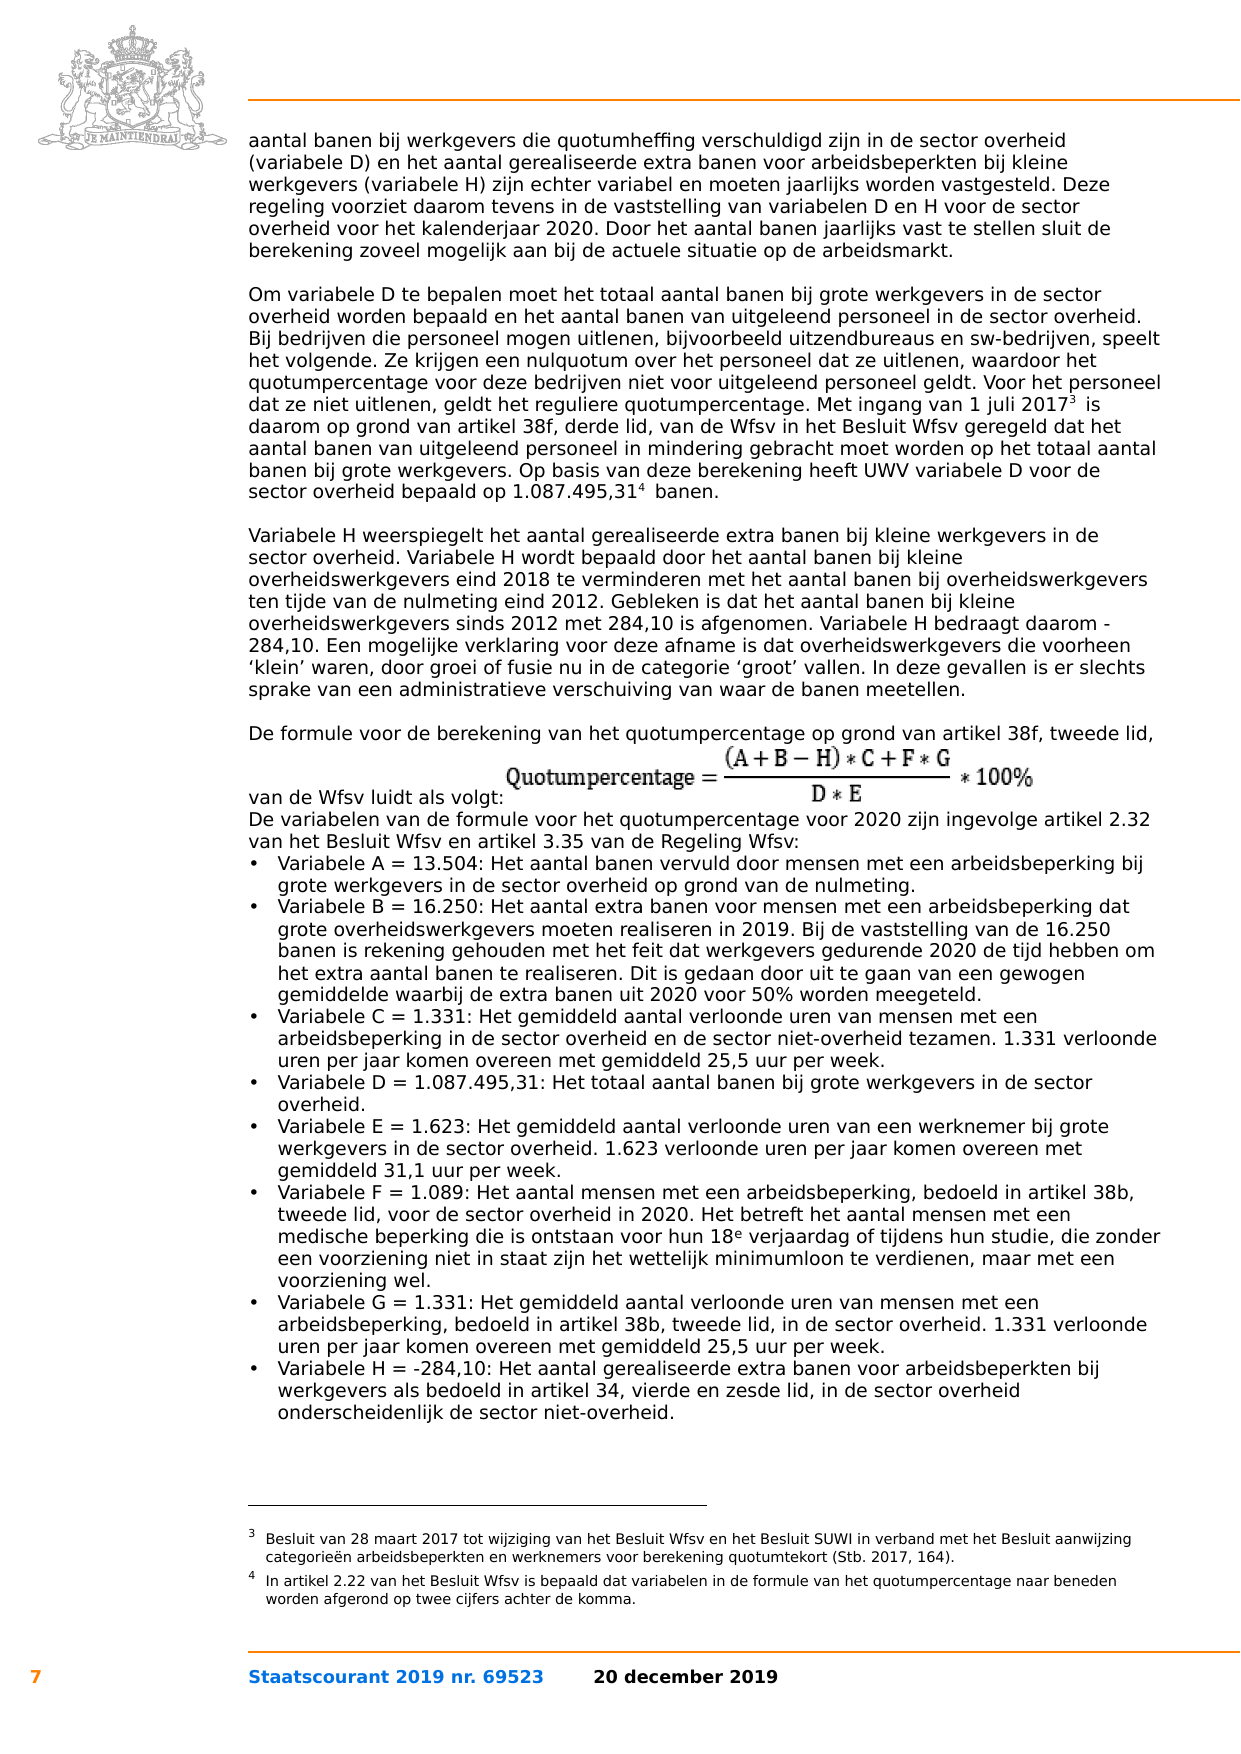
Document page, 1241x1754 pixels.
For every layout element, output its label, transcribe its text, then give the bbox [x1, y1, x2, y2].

text Om variabele D te bepalen moet het totaal aantal banen bij grote werkgevers in de sector overheid worden bepaald en het aantal banen van uitgeleend personeel in de sector overheid. Bij bedrijven die personeel mogen uitlenen, bijvoorbeeld uitzendbureaus en sw-bedrijven, speelt het volgende. Ze krijgen een nulquotum over het personeel dat ze uitlenen, waardoor het quotumpercentage voor deze bedrijven niet voor uitgeleend personeel geldt. Voor het personeel dat ze niet uitlenen, geldt het reguliere quotumpercentage. Met ingang van 1 juli 2017 is daarom op grond van artikel 38f, derde lid, van de Wfsv in het Besluit Wfsv geregeld dat het aantal banen van uitgeleend personeel in mindering gebracht moet worden op het totaal aantal banen bij grote werkgevers. Op basis van deze berekening heeft UWV variabele D voor de sector overheid bepaald op 1.087.495,31 banen. [248, 284, 1163, 503]
text • Variabele E = 1.623: Het gemiddeld aantal verloonde uren van een werknemer bij grote werkgevers in de sector overheid. 1.623 verloonde uren per jaar komen overeen met gemiddeld 31,1 uur per week. [248, 1116, 1163, 1182]
text De formule voor de berekening van het quotumpercentage op grond van artikel 38f, tweede lid, van de Wfsv luidt als volgt: [248, 723, 1163, 808]
text • Variabele F = 1.089: Het aantal mensen met een arbeidsbeperking, bedoeld in artikel 38b, tweede lid, voor de sector overheid in 2020. Het betreft het aantal mensen met een medische beperking die is ontstaan voor hun 18e verjaardag of tijdens hun studie, die zonder een voorziening niet in staat zijn het wettelijk minimumloon te verdienen, maar met een voorziening wel. [248, 1182, 1163, 1292]
text • Variabele H = -284,10: Het aantal gerealiseerde extra banen voor arbeidsbeperkten bij werkgevers als bedoeld in artikel 34, vierde en zesde lid, in de sector overheid onderscheidenlijk de sector niet-overheid. [248, 1358, 1163, 1424]
text • Variabele C = 1.331: Het gemiddeld aantal verloonde uren van mensen met een arbeidsbeperking in de sector overheid en de sector niet-overheid tezamen. 1.331 verloonde uren per jaar komen overeen met gemiddeld 25,5 uur per week. [248, 1006, 1163, 1072]
text • Variabele G = 1.331: Het gemiddeld aantal verloonde uren van mensen met een arbeidsbeperking, bedoeld in artikel 38b, tweede lid, in de sector overheid. 1.331 verloonde uren per jaar komen overeen met gemiddeld 25,5 uur per week. [248, 1292, 1163, 1358]
picture [38, 25, 227, 150]
text • Variabele A = 13.504: Het aantal banen vervuld door mensen met een arbeidsbeperking bij grote werkgevers in de sector overheid op grond van de nulmeting. [248, 852, 1163, 896]
text aantal banen bij werkgevers die quotumheffing verschuldigd zijn in de sector overheid (variabele D) en het aantal gerealiseerde extra banen voor arbeidsbeperkten bij kleine werkgevers (variabele H) zijn echter variabel en moeten jaarlijks worden vastgesteld. Deze regeling voorziet daarom tevens in de vaststelling van variabelen D en H voor de sector overheid voor het kalenderjaar 2020. Door het aantal banen jaarlijks vast te stellen sluit de berekening zoveel mogelijk aan bij de actuele situatie op de arbeidsmarkt. [248, 130, 1163, 262]
text • Variabele D = 1.087.495,31: Het totaal aantal banen bij grote werkgevers in de sector overheid. [248, 1072, 1163, 1116]
text In artikel 2.22 van het Besluit Wfsv is bepaald dat variabelen in de formule van het quotumpercentage naar beneden worden afgerond op twee cijfers achter de komma. [248, 1569, 1163, 1608]
text De variabelen van de formule voor het quotumpercentage voor 2020 zijn ingevolge artikel 2.32 van het Besluit Wfsv en artikel 3.35 van de Regeling Wfsv: [248, 808, 1163, 852]
picture [504, 745, 1048, 804]
text • Variabele B = 16.250: Het aantal extra banen voor mensen met een arbeidsbeperking dat grote overheidswerkgevers moeten realiseren in 2019. Bij de vaststelling van de 16.250 banen is rekening gehouden met het feit dat werkgevers gedurende 2020 de tijd hebben om het extra aantal banen te realiseren. Dit is gedaan door uit te gaan van een gewogen gemiddelde waarbij de extra banen uit 2020 voor 50% worden meegeteld. [248, 896, 1163, 1006]
text Variabele H weerspiegelt het aantal gerealiseerde extra banen bij kleine werkgevers in de sector overheid. Variabele H wordt bepaald door het aantal banen bij kleine overheidswerkgevers eind 2018 te verminderen met het aantal banen bij overheidswerkgevers ten tijde van de nulmeting eind 2012. Gebleken is dat het aantal banen bij kleine overheidswerkgevers sinds 2012 met 284,10 is afgenomen. Variabele H bedraagt daarom -284,10. Een mogelijke verklaring voor deze afname is dat overheidswerkgevers die voorheen ‘klein’ waren, door groei of fusie nu in de categorie ‘groot’ vallen. In deze gevallen is er slechts sprake van een administratieve verschuiving van waar de banen meetellen. [248, 525, 1163, 701]
text Besluit van 28 maart 2017 tot wijziging van het Besluit Wfsv en het Besluit SUWI in verband met het Besluit aanwijzing categorieën arbeidsbeperkten en werknemers voor berekening quotumtekort (Stb. 2017, 164). [248, 1527, 1163, 1566]
